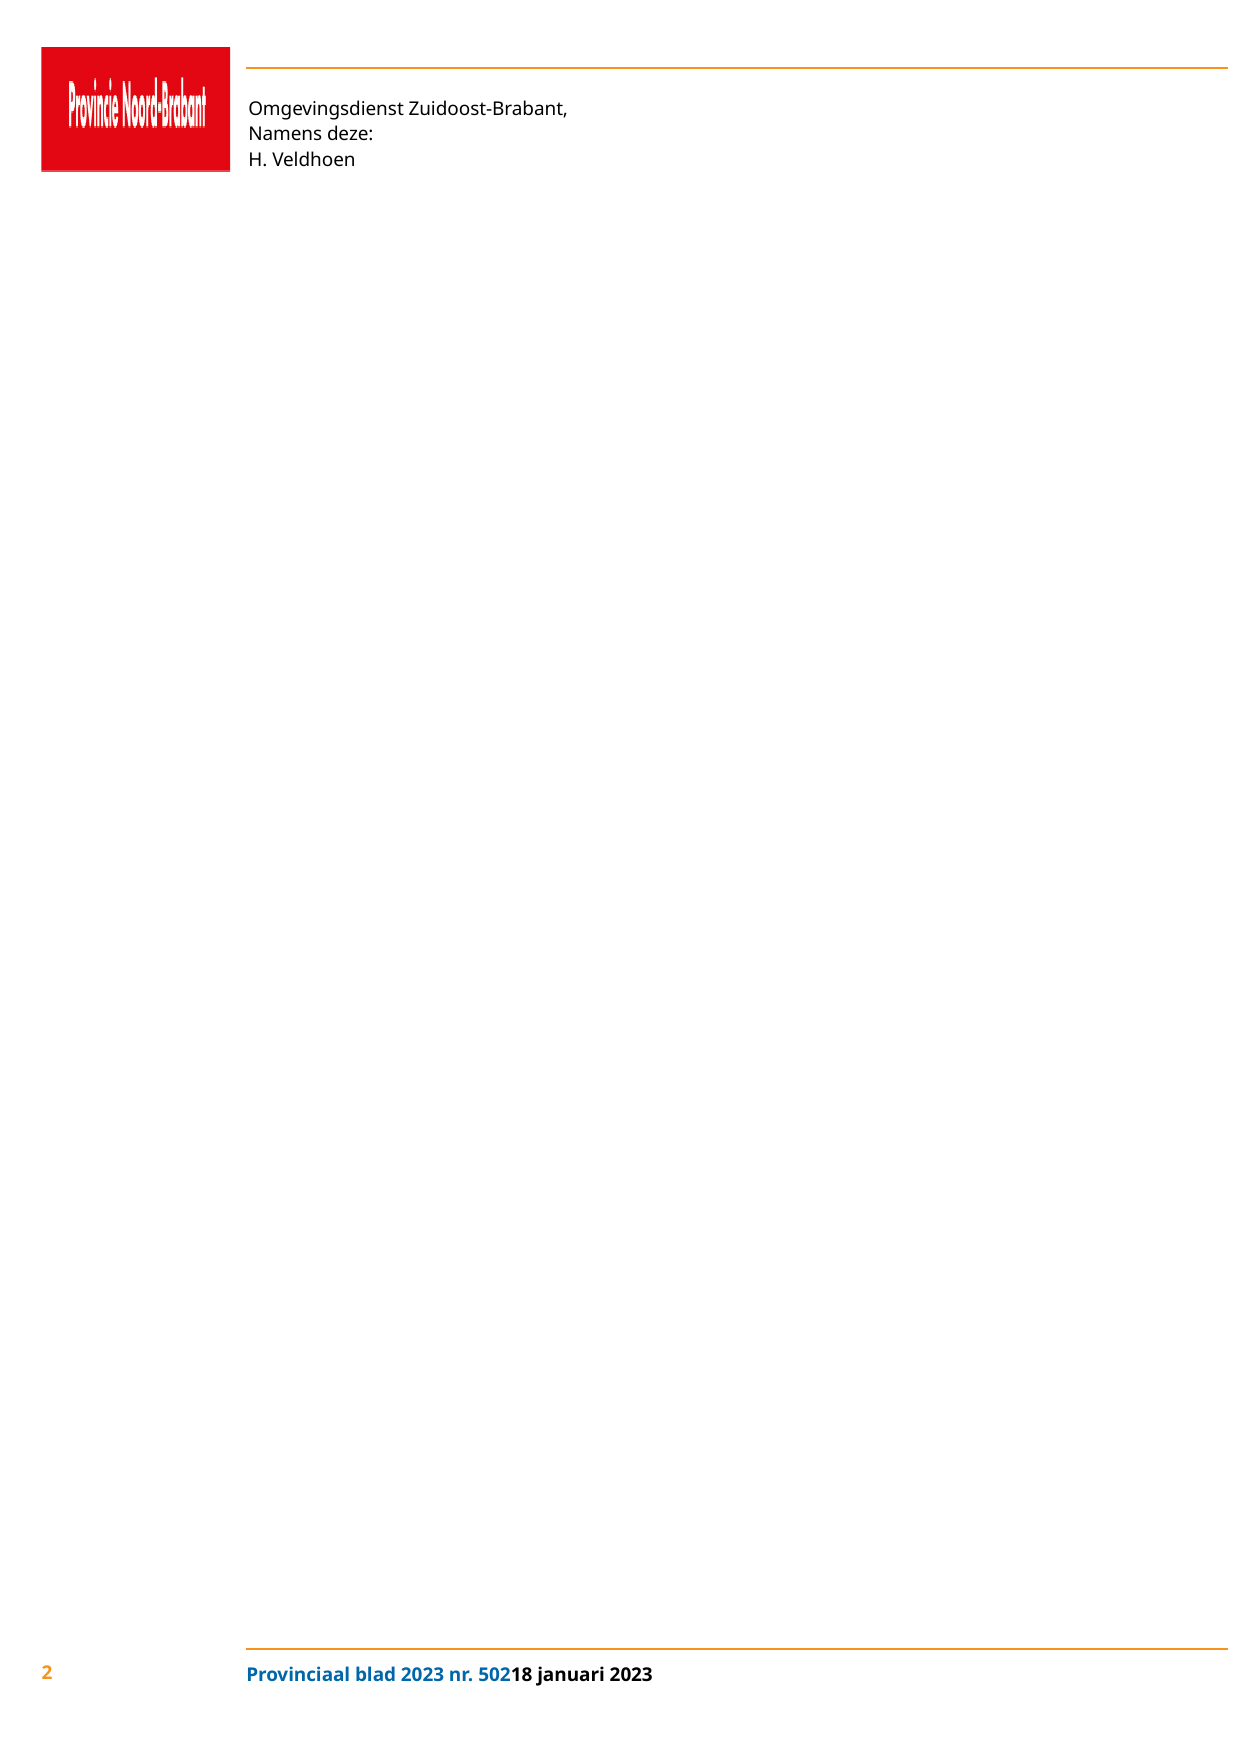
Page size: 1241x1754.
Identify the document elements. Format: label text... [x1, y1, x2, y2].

text Namens deze: [248, 121, 1152, 146]
text H. Veldhoen [248, 146, 1152, 172]
picture [41, 47, 231, 172]
text Omgevingsdienst Zuidoost-Brabant, [248, 95, 1152, 121]
